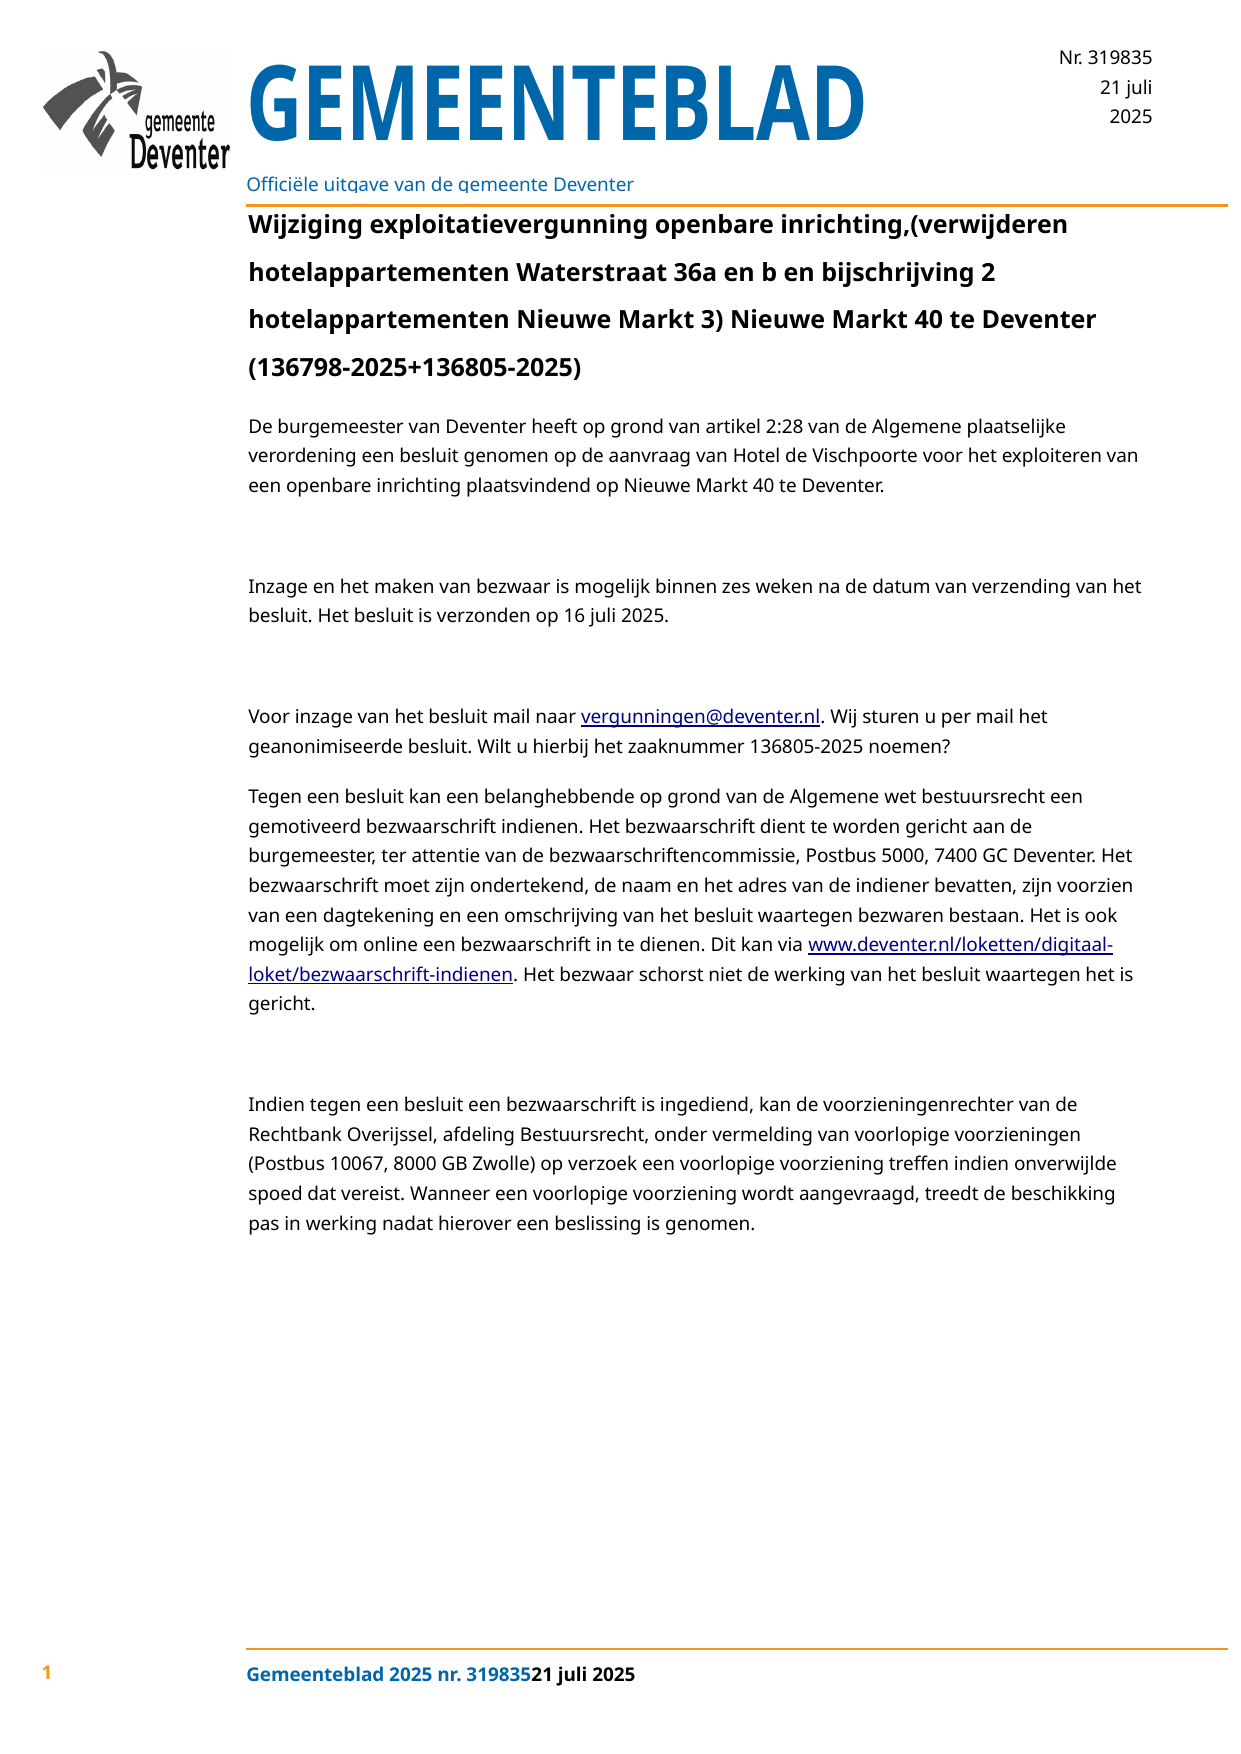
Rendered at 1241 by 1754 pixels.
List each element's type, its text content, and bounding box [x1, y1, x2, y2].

text Tegen een besluit kan een belanghebbende op grond van de Algemene wet bestuursrecht een gemotiveerd bezwaarschrift indienen. Het bezwaarschrift dient te worden gericht aan de burgemeester, ter attentie van de bezwaarschriftencommissie, Postbus 5000, 7400 GC Deventer. Het bezwaarschrift moet zijn ondertekend, de naam en het adres van de indiener bevatten, zijn voorzien van een dagtekening en een omschrijving van het besluit waartegen bezwaren bestaan. Het is ook mogelijk om online een bezwaarschrift in te dienen. Dit kan via www.deventer.nl/loketten/digitaal-loket/bezwaarschrift-indienen. Het bezwaar schorst niet de werking van het besluit waartegen het is gericht. [248, 783, 1152, 1016]
text Voor inzage van het besluit mail naar vergunningen@deventer.nl. Wij sturen u per mail het geanonimiseerde besluit. Wilt u hierbij het zaaknummer 136805-2025 noemen? [248, 703, 1152, 759]
text Inzage en het maken van bezwaar is mogelijk binnen zes weken na de datum van verzending van het besluit. Het besluit is verzonden op 16 juli 2025. [248, 573, 1152, 628]
text Wijziging exploitatievergunning openbare inrichting,(verwijderen hotelappartementen Waterstraat 36a en b en bijschrijving 2 hotelappartementen Nieuwe Markt 3) Nieuwe Markt 40 te Deventer (136798-2025+136805-2025) [248, 207, 1152, 384]
text De burgemeester van Deventer heeft op grond van artikel 2:28 van de Algemene plaatselijke verordening een besluit genomen op de aanvraag van Hotel de Vischpoorte voor het exploiteren van een openbare inrichting plaatsvindend op Nieuwe Markt 40 te Deventer. [248, 413, 1152, 498]
text Indien tegen een besluit een bezwaarschrift is ingediend, kan de voorzieningenrechter van de Rechtbank Overijssel, afdeling Bestuursrecht, onder vermelding van voorlopige voorzieningen (Postbus 10067, 8000 GB Zwolle) op verzoek een voorlopige voorziening treffen indien onverwijlde spoed dat vereist. Wanneer een voorlopige voorziening wordt aangevraagd, treedt de beschikking pas in werking nadat hierover een beslissing is genomen. [248, 1091, 1152, 1236]
picture [41, 47, 231, 172]
